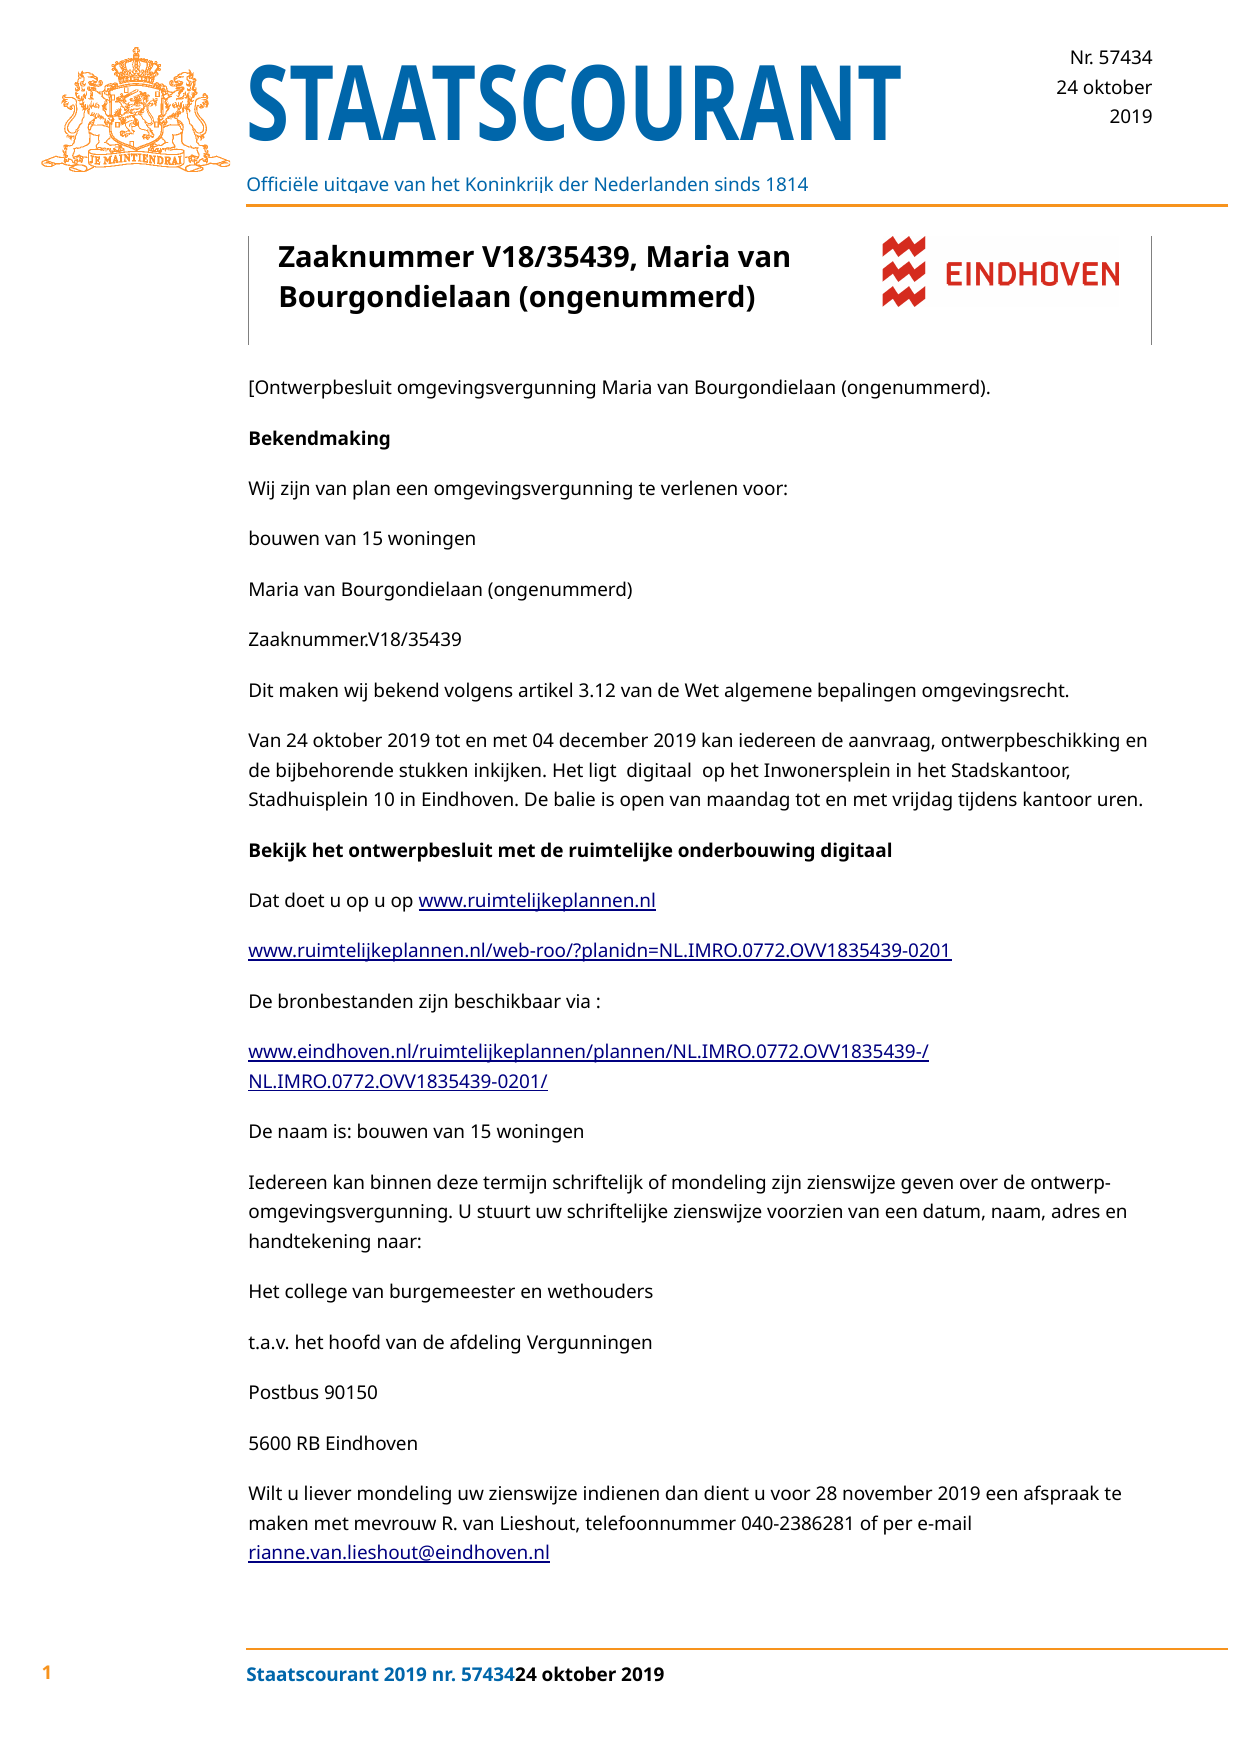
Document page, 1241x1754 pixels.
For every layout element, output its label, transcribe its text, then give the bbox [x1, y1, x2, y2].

table_header [850, 236, 1151, 345]
text Dit maken wij bekend volgens artikel 3.12 van de Wet algemene bepalingen omgevingsrecht. [248, 677, 1152, 702]
text Dat doet u op u op www.ruimtelijkeplannen.nl [248, 887, 1152, 913]
text Wij zijn van plan een omgevingsvergunning te verlenen voor: [248, 475, 1152, 501]
text Bekendmaking [248, 425, 1152, 450]
text [Ontwerpbesluit omgevingsvergunning Maria van Bourgondielaan (ongenummerd). [248, 374, 1152, 400]
text 5600 RB Eindhoven [248, 1430, 1152, 1455]
text Maria van Bourgondielaan (ongenummerd) [248, 576, 1152, 602]
table_header Zaaknummer V18/35439, Maria van Bourgondielaan (ongenummerd) [249, 236, 850, 345]
text Het college van burgemeester en wethouders [248, 1278, 1152, 1304]
picture [41, 47, 231, 172]
text De naam is: bouwen van 15 woningen [248, 1118, 1152, 1144]
text Iedereen kan binnen deze termijn schriftelijk of mondeling zijn zienswijze geven over de ontwerp-omgevingsvergunning. U stuurt uw schriftelijke zienswijze voorzien van een datum, naam, adres en handtekening naar: [248, 1169, 1152, 1254]
text Van 24 oktober 2019 tot en met 04 december 2019 kan iedereen de aanvraag, ontwerpbeschikking en de bijbehorende stukken inkijken. Het ligt digitaal op het Inwonersplein in het Stadskantoor, Stadhuisplein 10 in Eindhoven. De balie is open van maandag tot en met vrijdag tijdens kantoor uren. [248, 727, 1152, 812]
text www.eindhoven.nl/ruimtelijkeplannen/plannen/NL.IMRO.0772.OVV1835439-/NL.IMRO.0772.OVV1835439-0201/ [248, 1038, 1152, 1094]
text Postbus 90150 [248, 1379, 1152, 1405]
picture [882, 236, 1119, 307]
text www.ruimtelijkeplannen.nl/web-roo/?planidn=NL.IMRO.0772.OVV1835439-0201 [248, 938, 1152, 963]
text Bekijk het ontwerpbesluit met de ruimtelijke onderbouwing digitaal [248, 837, 1152, 862]
text t.a.v. het hoofd van de afdeling Vergunningen [248, 1329, 1152, 1354]
text Zaaknummer.V18/35439 [248, 626, 1152, 652]
text De bronbestanden zijn beschikbaar via : [248, 988, 1152, 1014]
text bouwen van 15 woningen [248, 526, 1152, 551]
text Wilt u liever mondeling uw zienswijze indienen dan dient u voor 28 november 2019 een afspraak te maken met mevrouw R. van Lieshout, telefoonnummer 040-2386281 of per e-mail rianne.van.lieshout@eindhoven.nl [248, 1480, 1152, 1565]
